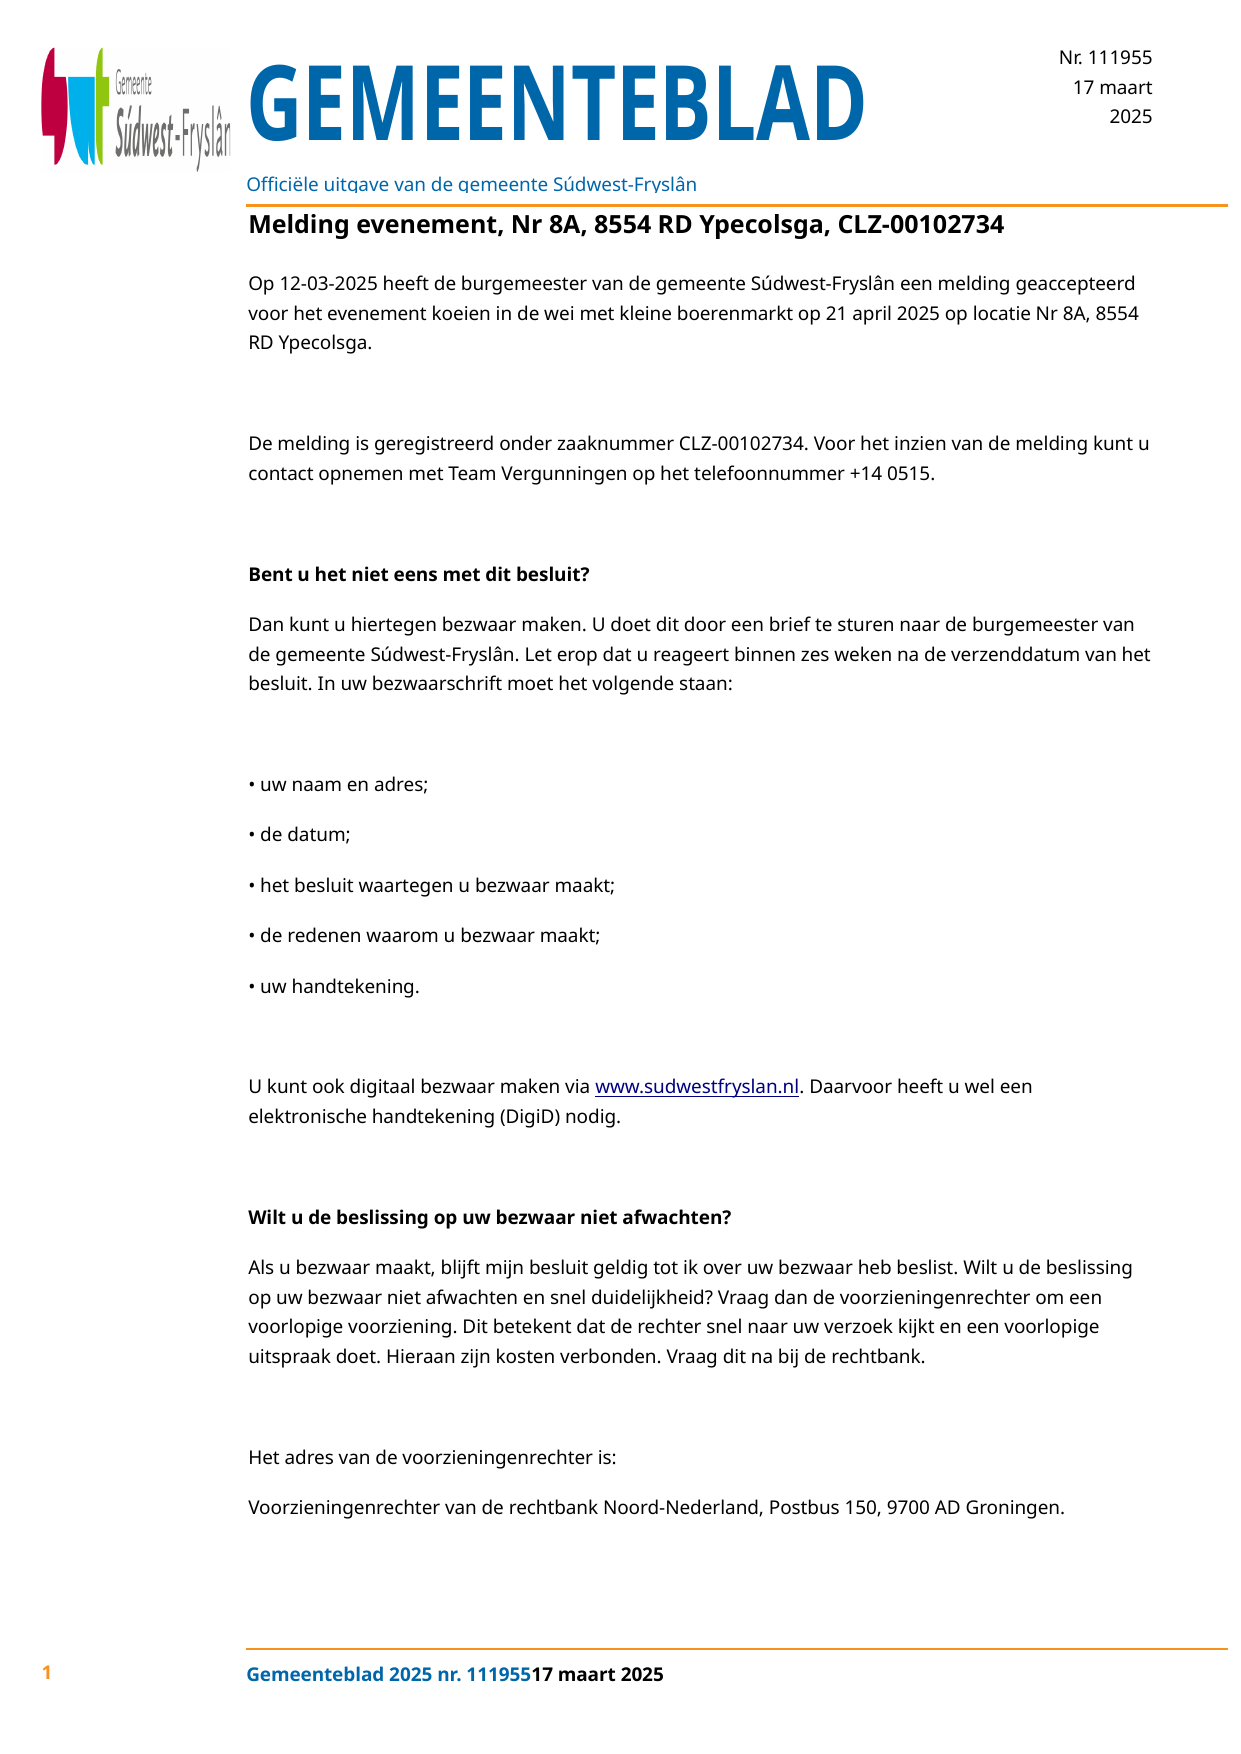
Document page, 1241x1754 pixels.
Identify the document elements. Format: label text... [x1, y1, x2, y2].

text • uw naam en adres; [248, 771, 1152, 797]
text Voorzieningenrechter van de rechtbank Noord-Nederland, Postbus 150, 9700 AD Groningen. [248, 1494, 1152, 1520]
text Wilt u de beslissing op uw bezwaar niet afwachten? [248, 1204, 1152, 1230]
text • de datum; [248, 822, 1152, 847]
text U kunt ook digitaal bezwaar maken via www.sudwestfryslan.nl. Daarvoor heeft u wel een elektronische handtekening (DigiD) nodig. [248, 1074, 1152, 1129]
text Dan kunt u hiertegen bezwaar maken. U doet dit door een brief te sturen naar de burgemeester van de gemeente Súdwest-Fryslân. Let erop dat u reageert binnen zes weken na de verzenddatum van het besluit. In uw bezwaarschrift moet het volgende staan: [248, 611, 1152, 696]
text • het besluit waartegen u bezwaar maakt; [248, 872, 1152, 898]
text Als u bezwaar maakt, blijft mijn besluit geldig tot ik over uw bezwaar heb beslist. Wilt u de beslissing op uw bezwaar niet afwachten en snel duidelijkheid? Vraag dan de voorzieningenrechter om een voorlopige voorziening. Dit betekent dat de rechter snel naar uw verzoek kijkt en een voorlopige uitspraak doet. Hieraan zijn kosten verbonden. Vraag dit na bij de rechtbank. [248, 1254, 1152, 1369]
text Op 12-03-2025 heeft de burgemeester van de gemeente Súdwest-Fryslân een melding geaccepteerd voor het evenement koeien in de wei met kleine boerenmarkt op 21 april 2025 op locatie Nr 8A, 8554 RD Ypecolsga. [248, 270, 1152, 355]
text De melding is geregistreerd onder zaaknummer CLZ-00102734. Voor het inzien van de melding kunt u contact opnemen met Team Vergunningen op het telefoonnummer +14 0515. [248, 430, 1152, 486]
text Bent u het niet eens met dit besluit? [248, 561, 1152, 586]
text • de redenen waarom u bezwaar maakt; [248, 922, 1152, 948]
text Het adres van de voorzieningenrechter is: [248, 1444, 1152, 1470]
text Melding evenement, Nr 8A, 8554 RD Ypecolsga, CLZ-00102734 [248, 207, 1152, 241]
text • uw handtekening. [248, 973, 1152, 998]
picture [41, 47, 231, 172]
